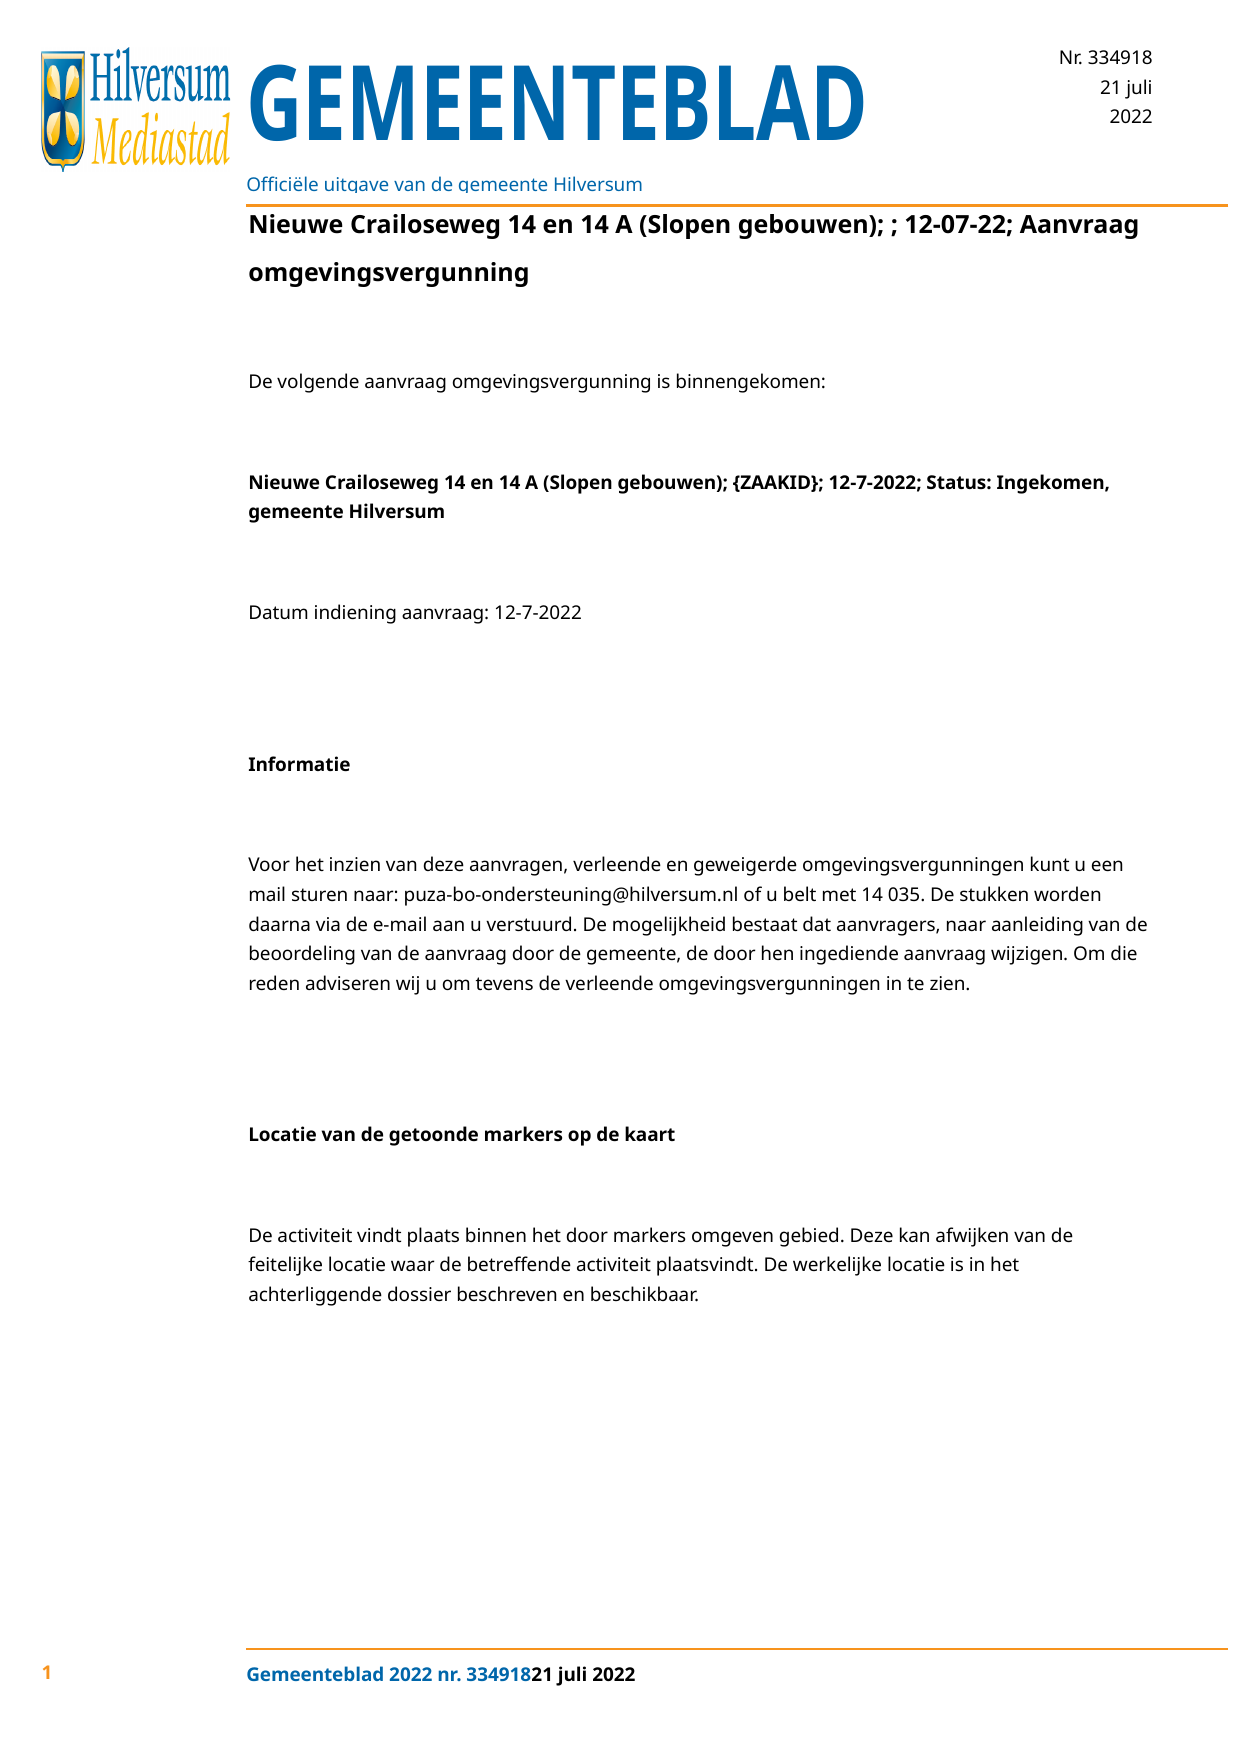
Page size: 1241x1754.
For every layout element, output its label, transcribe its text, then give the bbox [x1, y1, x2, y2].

text Informatie [248, 751, 1152, 777]
text Nieuwe Crailoseweg 14 en 14 A (Slopen gebouwen); {ZAAKID}; 12-7-2022; Status: Ingekomen, gemeente Hilversum [248, 469, 1152, 524]
text Voor het inzien van deze aanvragen, verleende en geweigerde omgevingsvergunningen kunt u een mail sturen naar: puza-bo-ondersteuning@hilversum.nl of u belt met 14 035. De stukken worden daarna via de e-mail aan u verstuurd. De mogelijkheid bestaat dat aanvragers, naar aanleiding van de beoordeling van de aanvraag door de gemeente, de door hen ingediende aanvraag wijzigen. Om die reden adviseren wij u om tevens de verleende omgevingsvergunningen in te zien. [248, 852, 1152, 996]
text De activiteit vindt plaats binnen het door markers omgeven gebied. Deze kan afwijken van de feitelijke locatie waar de betreffende activiteit plaatsvindt. De werkelijke locatie is in het achterliggende dossier beschreven en beschikbaar. [248, 1222, 1152, 1307]
text Nieuwe Crailoseweg 14 en 14 A (Slopen gebouwen); ; 12-07-22; Aanvraag omgevingsvergunning [248, 207, 1152, 288]
text Datum indiening aanvraag: 12-7-2022 [248, 599, 1152, 625]
text Locatie van de getoonde markers op de kaart [248, 1121, 1152, 1147]
text De volgende aanvraag omgevingsvergunning is binnengekomen: [248, 368, 1152, 394]
picture [41, 47, 231, 172]
